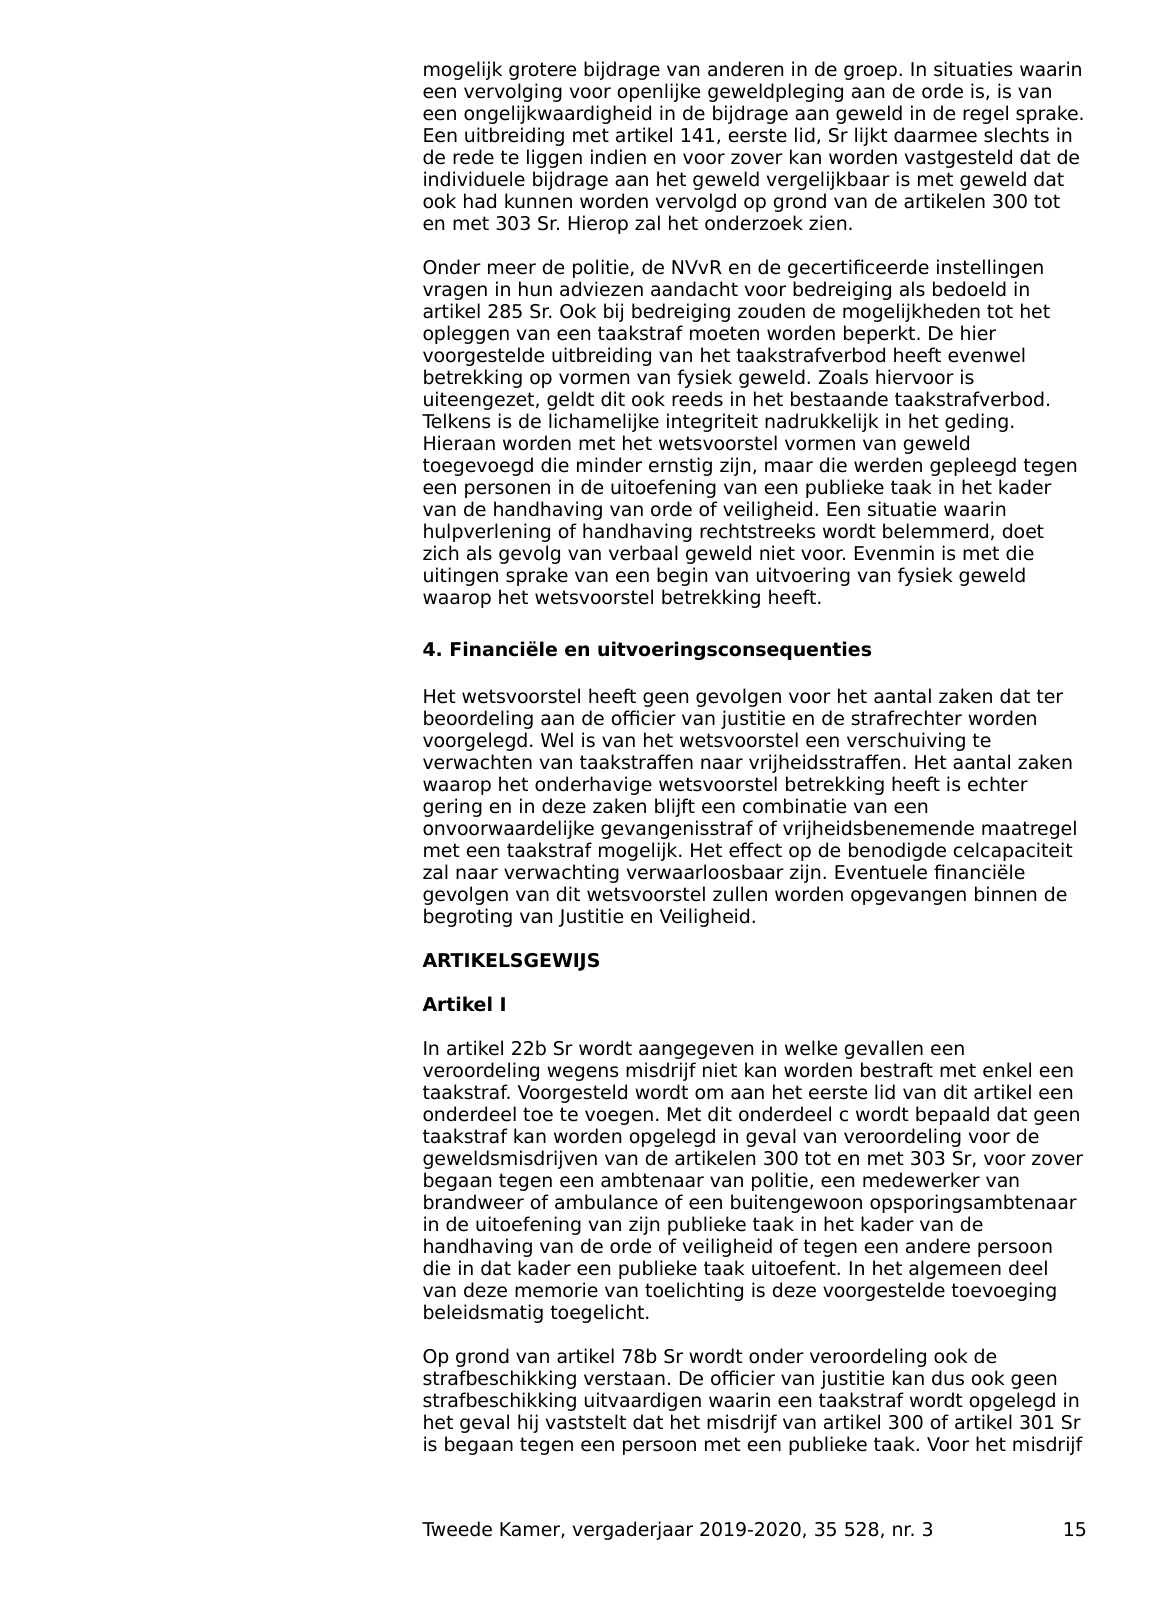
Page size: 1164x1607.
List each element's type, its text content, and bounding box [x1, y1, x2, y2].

subtitle Artikel I [422, 994, 1087, 1016]
text Op grond van artikel 78b Sr wordt onder veroordeling ook de strafbeschikking verstaan. De officier van justitie kan dus ook geen strafbeschikking uitvaardigen waarin een taakstraf wordt opgelegd in het geval hij vaststelt dat het misdrijf van artikel 300 of artikel 301 Sr is begaan tegen een persoon met een publieke taak. Voor het misdrijf [422, 1346, 1087, 1456]
text mogelijk grotere bijdrage van anderen in de groep. In situaties waarin een vervolging voor openlijke geweldpleging aan de orde is, is van een ongelijkwaardigheid in de bijdrage aan geweld in de regel sprake. Een uitbreiding met artikel 141, eerste lid, Sr lijkt daarmee slechts in de rede te liggen indien en voor zover kan worden vastgesteld dat de individuele bijdrage aan het geweld vergelijkbaar is met geweld dat ook had kunnen worden vervolgd op grond van de artikelen 300 tot en met 303 Sr. Hierop zal het onderzoek zien. [422, 59, 1087, 235]
subtitle ARTIKELSGEWIJS [422, 950, 1087, 972]
text Het wetsvoorstel heeft geen gevolgen voor het aantal zaken dat ter beoordeling aan de officier van justitie en de strafrechter worden voorgelegd. Wel is van het wetsvoorstel een verschuiving te verwachten van taakstraffen naar vrijheidsstraffen. Het aantal zaken waarop het onderhavige wetsvoorstel betrekking heeft is echter gering en in deze zaken blijft een combinatie van een onvoorwaardelijke gevangenisstraf of vrijheidsbenemende maatregel met een taakstraf mogelijk. Het effect op de benodigde celcapaciteit zal naar verwachting verwaarloosbaar zijn. Eventuele financiële gevolgen van dit wetsvoorstel zullen worden opgevangen binnen de begroting van Justitie en Veiligheid. [422, 686, 1087, 927]
subtitle 4. Financiële en uitvoeringsconsequenties [422, 639, 1087, 661]
text Onder meer de politie, de NVvR en de gecertificeerde instellingen vragen in hun adviezen aandacht voor bedreiging als bedoeld in artikel 285 Sr. Ook bij bedreiging zouden de mogelijkheden tot het opleggen van een taakstraf moeten worden beperkt. De hier voorgestelde uitbreiding van het taakstrafverbod heeft evenwel betrekking op vormen van fysiek geweld. Zoals hiervoor is uiteengezet, geldt dit ook reeds in het bestaande taakstrafverbod. Telkens is de lichamelijke integriteit nadrukkelijk in het geding. Hieraan worden met het wetsvoorstel vormen van geweld toegevoegd die minder ernstig zijn, maar die werden gepleegd tegen een personen in de uitoefening van een publieke taak in het kader van de handhaving van orde of veiligheid. Een situatie waarin hulpverlening of handhaving rechtstreeks wordt belemmerd, doet zich als gevolg van verbaal geweld niet voor. Evenmin is met die uitingen sprake van een begin van uitvoering van fysiek geweld waarop het wetsvoorstel betrekking heeft. [422, 257, 1087, 609]
text In artikel 22b Sr wordt aangegeven in welke gevallen een veroordeling wegens misdrijf niet kan worden bestraft met enkel een taakstraf. Voorgesteld wordt om aan het eerste lid van dit artikel een onderdeel toe te voegen. Met dit onderdeel c wordt bepaald dat geen taakstraf kan worden opgelegd in geval van veroordeling voor de geweldsmisdrijven van de artikelen 300 tot en met 303 Sr, voor zover begaan tegen een ambtenaar van politie, een medewerker van brandweer of ambulance of een buitengewoon opsporingsambtenaar in de uitoefening van zijn publieke taak in het kader van de handhaving van de orde of veiligheid of tegen een andere persoon die in dat kader een publieke taak uitoefent. In het algemeen deel van deze memorie van toelichting is deze voorgestelde toevoeging beleidsmatig toegelicht. [422, 1038, 1087, 1324]
